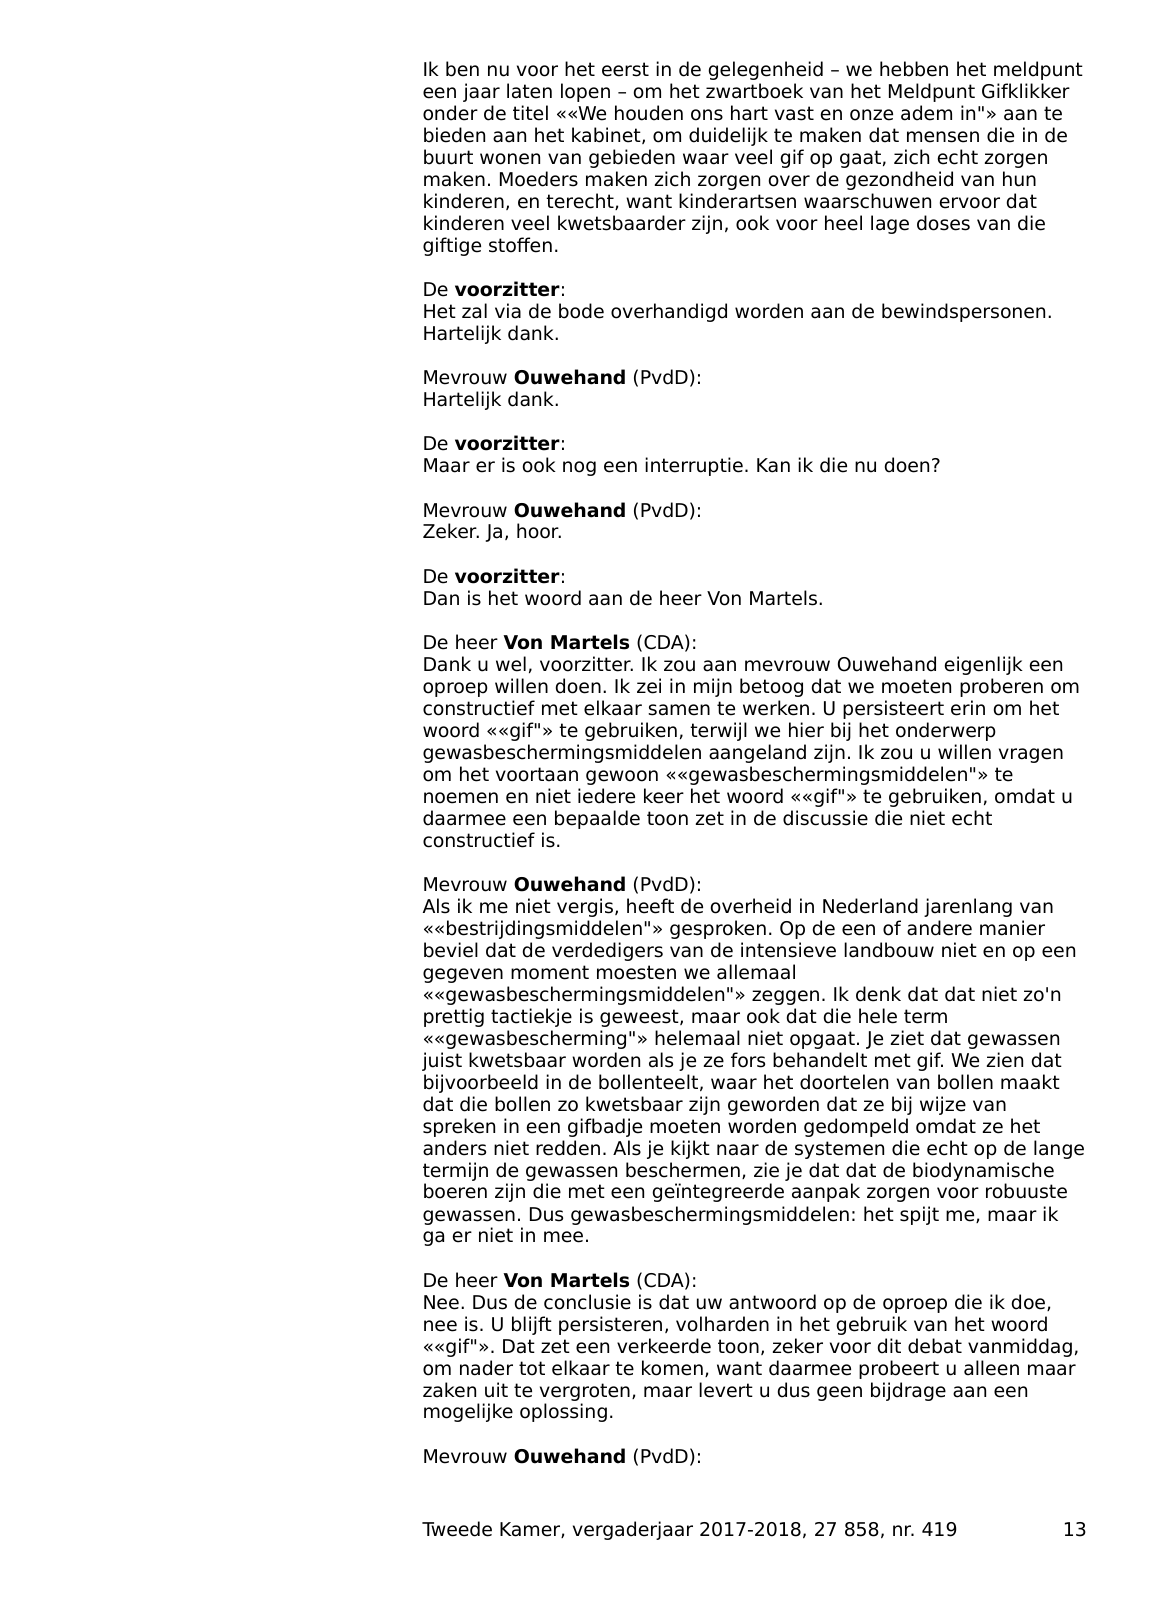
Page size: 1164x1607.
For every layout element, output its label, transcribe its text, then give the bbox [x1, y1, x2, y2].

text Dank u wel, voorzitter. Ik zou aan mevrouw Ouwehand eigenlijk een oproep willen doen. Ik zei in mijn betoog dat we moeten proberen om constructief met elkaar samen te werken. U persisteert erin om het woord ««gif"» te gebruiken, terwijl we hier bij het onderwerp gewasbeschermingsmiddelen aangeland zijn. Ik zou u willen vragen om het voortaan gewoon ««gewasbeschermingsmiddelen"» te noemen en niet iedere keer het woord ««gif"» te gebruiken, omdat u daarmee een bepaalde toon zet in de discussie die niet echt constructief is. [422, 654, 1087, 852]
text De voorzitter: [422, 566, 1087, 588]
text Mevrouw Ouwehand (PvdD): [422, 367, 1087, 389]
text De voorzitter: [422, 433, 1087, 455]
text Ik ben nu voor het eerst in de gelegenheid – we hebben het meldpunt een jaar laten lopen – om het zwartboek van het Meldpunt Gifklikker onder de titel ««We houden ons hart vast en onze adem in"» aan te bieden aan het kabinet, om duidelijk te maken dat mensen die in de buurt wonen van gebieden waar veel gif op gaat, zich echt zorgen maken. Moeders maken zich zorgen over de gezondheid van hun kinderen, en terecht, want kinderartsen waarschuwen ervoor dat kinderen veel kwetsbaarder zijn, ook voor heel lage doses van die giftige stoffen. [422, 59, 1087, 257]
text Nee. Dus de conclusie is dat uw antwoord op de oproep die ik doe, nee is. U blijft persisteren, volharden in het gebruik van het woord ««gif"». Dat zet een verkeerde toon, zeker voor dit debat vanmiddag, om nader tot elkaar te komen, want daarmee probeert u alleen maar zaken uit te vergroten, maar levert u dus geen bijdrage aan een mogelijke oplossing. [422, 1292, 1087, 1423]
text Hartelijk dank. [422, 389, 1087, 411]
text Zeker. Ja, hoor. [422, 521, 1087, 543]
text Mevrouw Ouwehand (PvdD): [422, 1446, 1087, 1468]
text Als ik me niet vergis, heeft de overheid in Nederland jarenlang van ««bestrijdingsmiddelen"» gesproken. Op de een of andere manier beviel dat de verdedigers van de intensieve landbouw niet en op een gegeven moment moesten we allemaal ««gewasbeschermingsmiddelen"» zeggen. Ik denk dat dat niet zo'n prettig tactiekje is geweest, maar ook dat die hele term ««gewasbescherming"» helemaal niet opgaat. Je ziet dat gewassen juist kwetsbaar worden als je ze fors behandelt met gif. We zien dat bijvoorbeeld in de bollenteelt, waar het doortelen van bollen maakt dat die bollen zo kwetsbaar zijn geworden dat ze bij wijze van spreken in een gifbadje moeten worden gedompeld omdat ze het anders niet redden. Als je kijkt naar de systemen die echt op de lange termijn de gewassen beschermen, zie je dat dat de biodynamische boeren zijn die met een geïntegreerde aanpak zorgen voor robuuste gewassen. Dus gewasbeschermingsmiddelen: het spijt me, maar ik ga er niet in mee. [422, 896, 1087, 1247]
text De heer Von Martels (CDA): [422, 632, 1087, 654]
text Maar er is ook nog een interruptie. Kan ik die nu doen? [422, 455, 1087, 477]
text De heer Von Martels (CDA): [422, 1269, 1087, 1292]
text Dan is het woord aan de heer Von Martels. [422, 588, 1087, 609]
text De voorzitter: [422, 279, 1087, 301]
text Mevrouw Ouwehand (PvdD): [422, 874, 1087, 896]
text Het zal via de bode overhandigd worden aan de bewindspersonen. Hartelijk dank. [422, 301, 1087, 345]
text Mevrouw Ouwehand (PvdD): [422, 499, 1087, 521]
